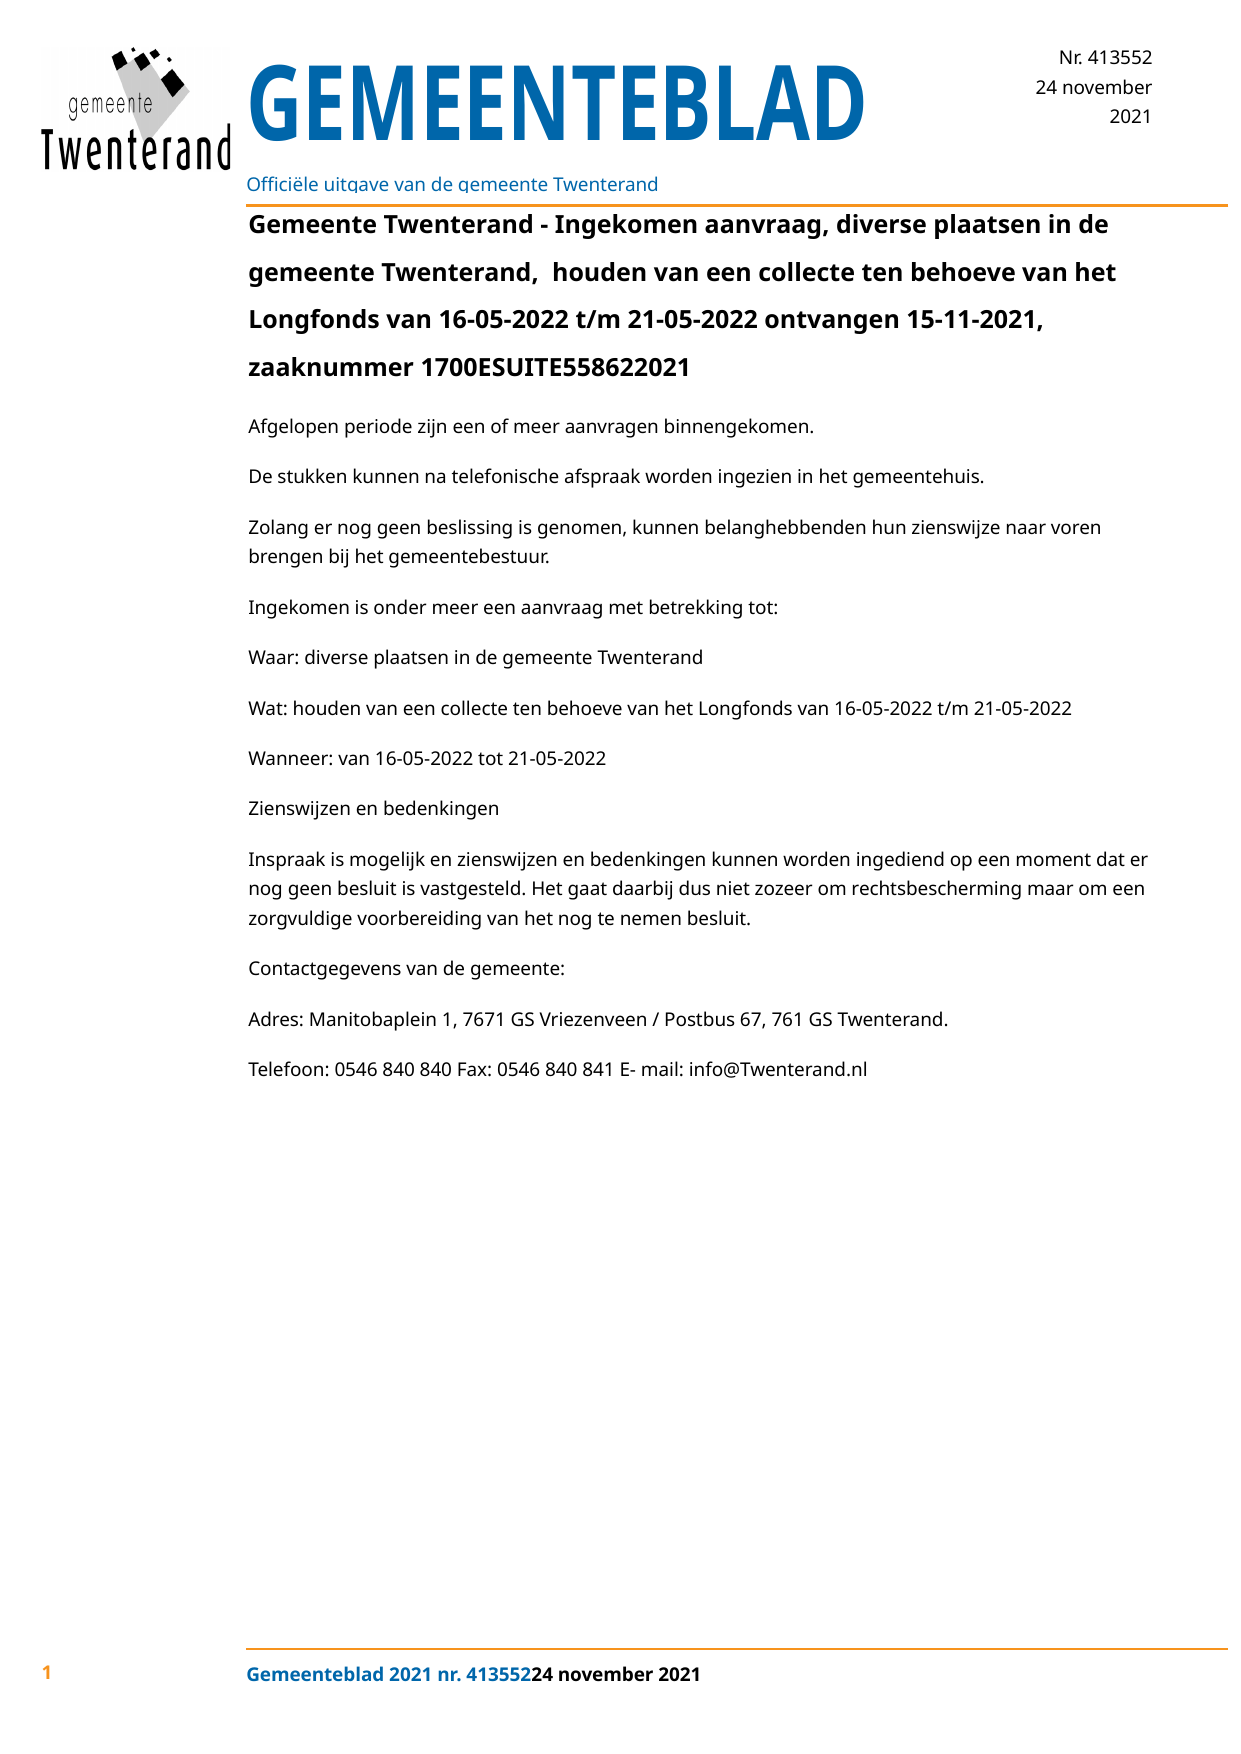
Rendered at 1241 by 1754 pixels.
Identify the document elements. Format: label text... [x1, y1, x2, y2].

text Ingekomen is onder meer een aanvraag met betrekking tot: [248, 594, 1152, 620]
text Telefoon: 0546 840 840 Fax: 0546 840 841 E- mail: info@Twenterand.nl [248, 1056, 1152, 1082]
text Wanneer: van 16-05-2022 tot 21-05-2022 [248, 745, 1152, 771]
picture [41, 47, 231, 172]
text De stukken kunnen na telefonische afspraak worden ingezien in het gemeentehuis. [248, 463, 1152, 489]
text Gemeente Twenterand - Ingekomen aanvraag, diverse plaatsen in de gemeente Twenterand, houden van een collecte ten behoeve van het Longfonds van 16-05-2022 t/m 21-05-2022 ontvangen 15-11-2021, zaaknummer 1700ESUITE558622021 [248, 207, 1152, 384]
text Zolang er nog geen beslissing is genomen, kunnen belanghebbenden hun zienswijze naar voren brengen bij het gemeentebestuur. [248, 514, 1152, 569]
text Zienswijzen en bedenkingen [248, 796, 1152, 821]
text Afgelopen periode zijn een of meer aanvragen binnengekomen. [248, 413, 1152, 439]
text Inspraak is mogelijk en zienswijzen en bedenkingen kunnen worden ingediend op een moment dat er nog geen besluit is vastgesteld. Het gaat daarbij dus niet zozeer om rechtsbescherming maar om een zorgvuldige voorbereiding van het nog te nemen besluit. [248, 846, 1152, 931]
text Contactgegevens van de gemeente: [248, 956, 1152, 981]
text Waar: diverse plaatsen in de gemeente Twenterand [248, 644, 1152, 670]
text Wat: houden van een collecte ten behoeve van het Longfonds van 16-05-2022 t/m 21-05-2022 [248, 695, 1152, 721]
text Adres: Manitobaplein 1, 7671 GS Vriezenveen / Postbus 67, 761 GS Twenterand. [248, 1006, 1152, 1032]
